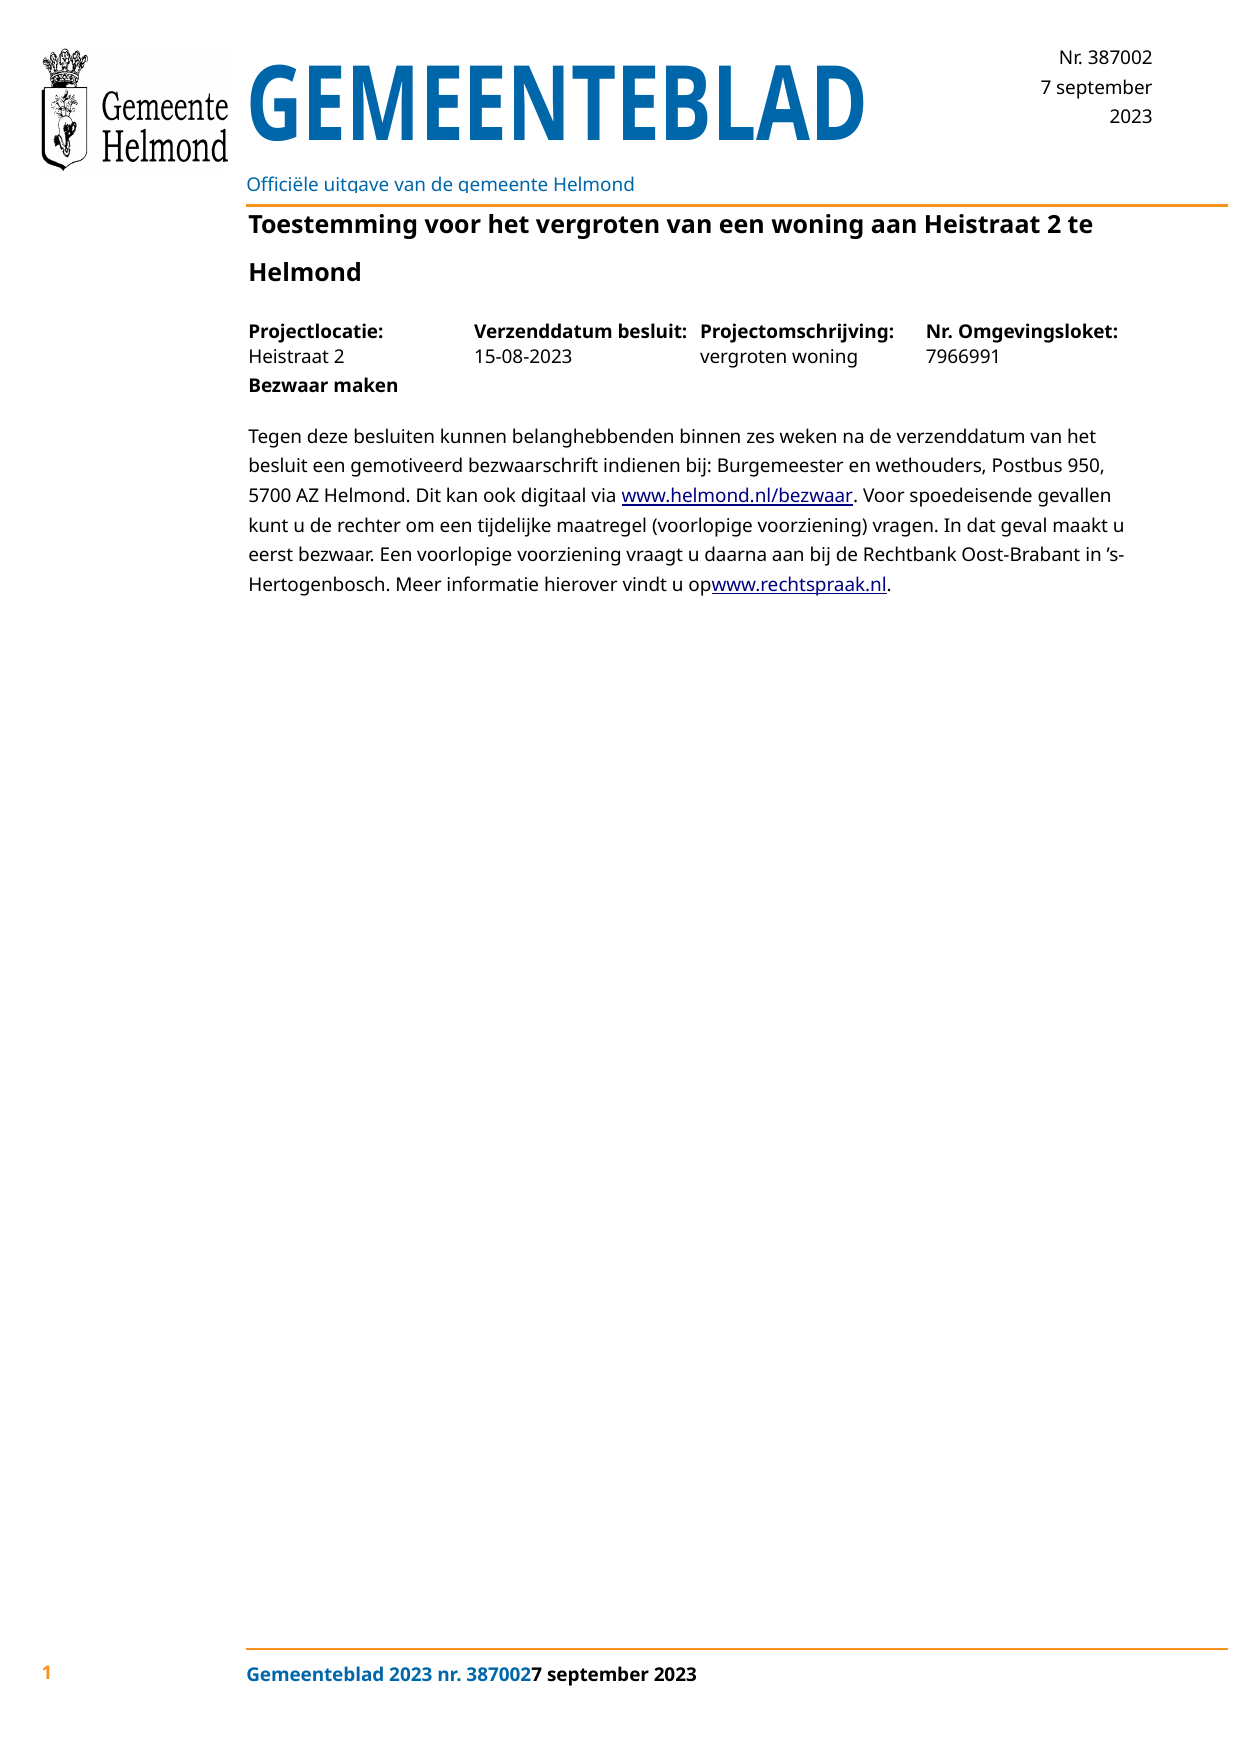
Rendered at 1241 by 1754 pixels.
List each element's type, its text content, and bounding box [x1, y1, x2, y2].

text Tegen deze besluiten kunnen belanghebbenden binnen zes weken na de verzenddatum van het besluit een gemotiveerd bezwaarschrift indienen bij: Burgemeester en wethouders, Postbus 950, 5700 AZ Helmond. Dit kan ook digitaal via www.helmond.nl/bezwaar. Voor spoedeisende gevallen kunt u de rechter om een tijdelijke maatregel (voorlopige voorziening) vragen. In dat geval maakt u eerst bezwaar. Een voorlopige voorziening vraagt u daarna aan bij de Rechtbank Oost-Brabant in ’s-Hertogenbosch. Meer informatie hierover vindt u opwww.rechtspraak.nl. [248, 423, 1152, 597]
table_header Projectomschrijving: [700, 318, 926, 344]
table_header Projectlocatie: [248, 318, 474, 344]
text Toestemming voor het vergroten van een woning aan Heistraat 2 te Helmond [248, 207, 1152, 288]
table_header Nr. Omgevingsloket: [926, 318, 1152, 344]
table_cell 7966991 [926, 344, 1152, 369]
table_header Verzenddatum besluit: [474, 318, 700, 344]
table_cell vergroten woning [700, 344, 926, 369]
table_cell Heistraat 2 [248, 344, 474, 369]
text Bezwaar maken [248, 373, 1152, 398]
picture [41, 47, 231, 172]
table_cell 15-08-2023 [474, 344, 700, 369]
